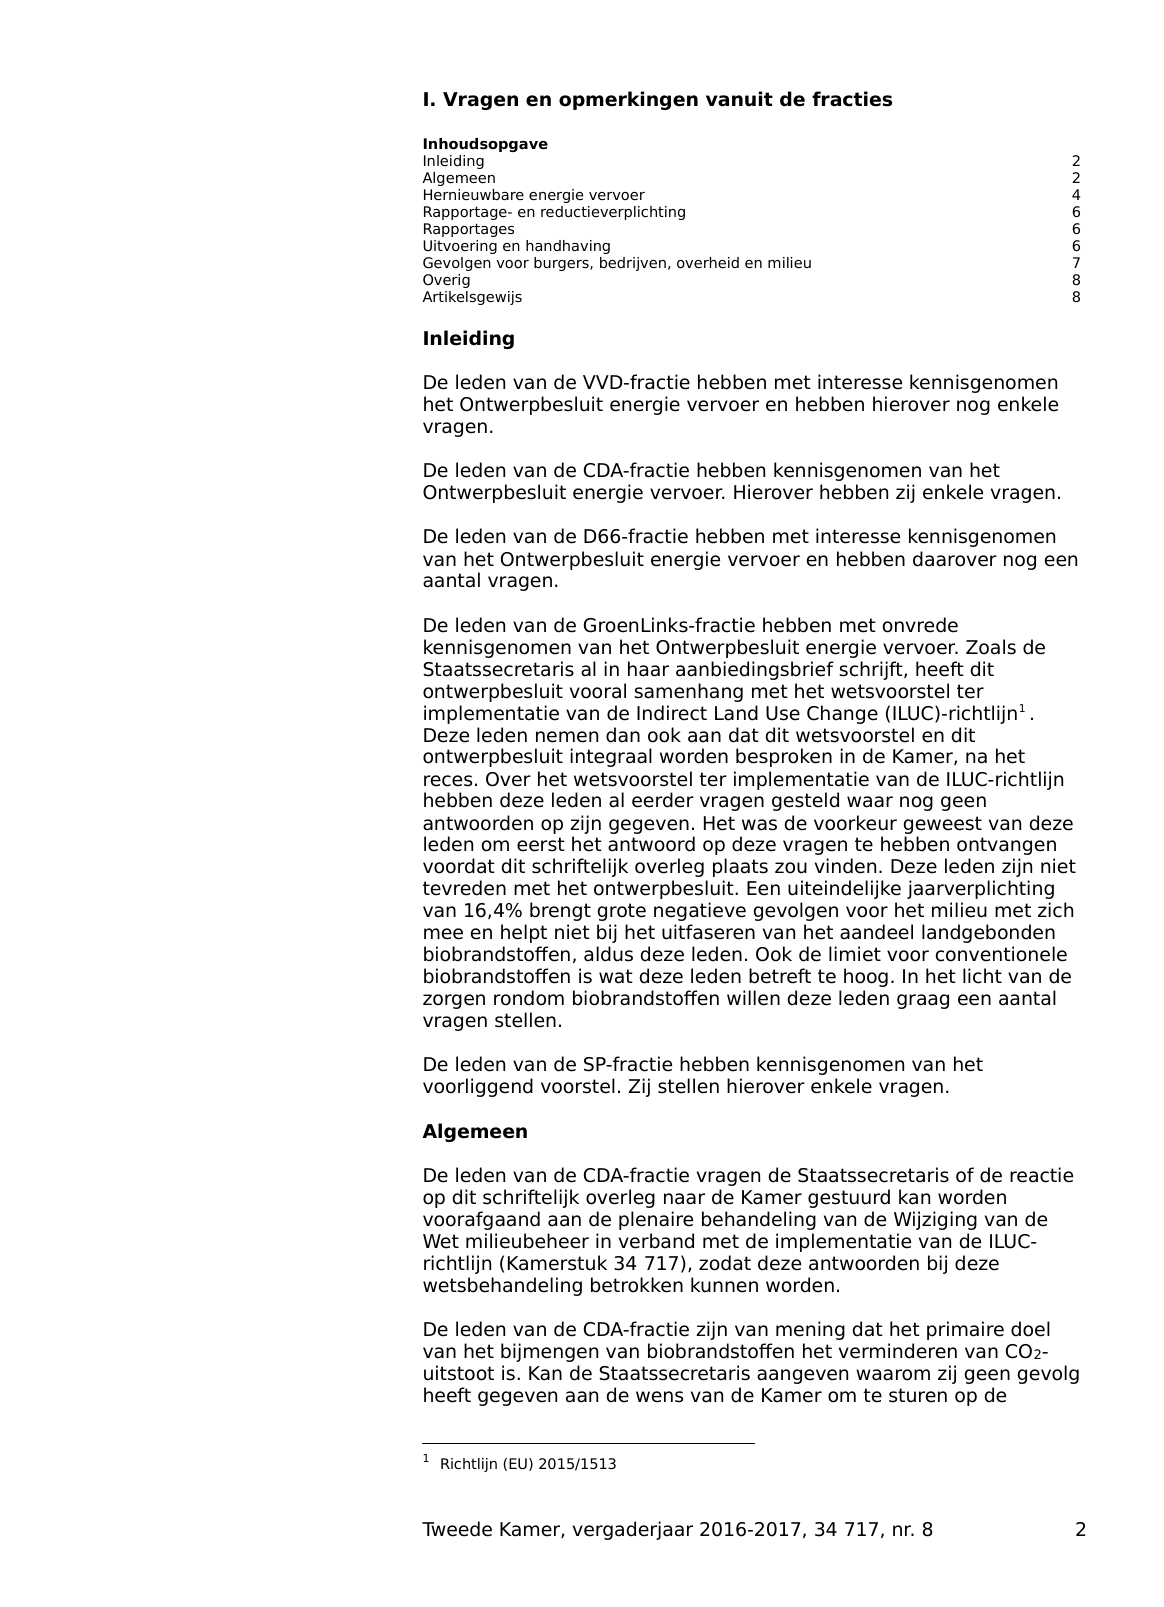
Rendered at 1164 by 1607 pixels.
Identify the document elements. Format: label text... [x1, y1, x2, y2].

table_header Inhoudsopgave [422, 136, 1013, 153]
text De leden van de GroenLinks-fractie hebben met onvrede kennisgenomen van het Ontwerpbesluit energie vervoer. Zoals de Staatssecretaris al in haar aanbiedingsbrief schrijft, heeft dit ontwerpbesluit vooral samenhang met het wetsvoorstel ter implementatie van de Indirect Land Use Change (ILUC)-richtlijn. Deze leden nemen dan ook aan dat dit wetsvoorstel en dit ontwerpbesluit integraal worden besproken in de Kamer, na het reces. Over het wetsvoorstel ter implementatie van de ILUC-richtlijn hebben deze leden al eerder vragen gesteld waar nog geen antwoorden op zijn gegeven. Het was de voorkeur geweest van deze leden om eerst het antwoord op deze vragen te hebben ontvangen voordat dit schriftelijk overleg plaats zou vinden. Deze leden zijn niet tevreden met het ontwerpbesluit. Een uiteindelijke jaarverplichting van 16,4% brengt grote negatieve gevolgen voor het milieu met zich mee en helpt niet bij het uitfaseren van het aandeel landgebonden biobrandstoffen, aldus deze leden. Ook de limiet voor conventionele biobrandstoffen is wat deze leden betreft te hoog. In het licht van de zorgen rondom biobrandstoffen willen deze leden graag een aantal vragen stellen. [422, 614, 1087, 1032]
table_header [1013, 136, 1087, 153]
text De leden van de D66-fractie hebben met interesse kennisgenomen van het Ontwerpbesluit energie vervoer en hebben daarover nog een aantal vragen. [422, 526, 1087, 592]
table_cell 6 [1013, 238, 1087, 255]
table_cell Rapportage- en reductieverplichting [422, 204, 1013, 221]
table_cell 7 [1013, 255, 1087, 272]
table_cell Hernieuwbare energie vervoer [422, 187, 1013, 204]
text De leden van de CDA-fractie vragen de Staatssecretaris of de reactie op dit schriftelijk overleg naar de Kamer gestuurd kan worden voorafgaand aan de plenaire behandeling van de Wijziging van de Wet milieubeheer in verband met de implementatie van de ILUC-richtlijn (Kamerstuk 34 717), zodat deze antwoorden bij deze wetsbehandeling betrokken kunnen worden. [422, 1165, 1087, 1297]
text De leden van de CDA-fractie hebben kennisgenomen van het Ontwerpbesluit energie vervoer. Hierover hebben zij enkele vragen. [422, 460, 1087, 504]
text De leden van de SP-fractie hebben kennisgenomen van het voorliggend voorstel. Zij stellen hierover enkele vragen. [422, 1054, 1087, 1098]
table_cell 8 [1013, 272, 1087, 289]
table_cell Algemeen [422, 170, 1013, 187]
table_cell Inleiding [422, 153, 1013, 170]
table_cell 6 [1013, 204, 1087, 221]
subtitle Algemeen [422, 1121, 1087, 1142]
table_cell 8 [1013, 289, 1087, 306]
subtitle I. Vragen en opmerkingen vanuit de fracties [422, 89, 1087, 111]
table_cell Gevolgen voor burgers, bedrijven, overheid en milieu [422, 255, 1013, 272]
text De leden van de CDA-fractie zijn van mening dat het primaire doel van het bijmengen van biobrandstoffen het verminderen van CO2-uitstoot is. Kan de Staatssecretaris aangeven waarom zij geen gevolg heeft gegeven aan de wens van de Kamer om te sturen op de [422, 1319, 1087, 1407]
table_cell Uitvoering en handhaving [422, 238, 1013, 255]
table_cell 6 [1013, 221, 1087, 238]
table_cell 2 [1013, 170, 1087, 187]
table_cell Rapportages [422, 221, 1013, 238]
table_cell 2 [1013, 153, 1087, 170]
table_cell Artikelsgewijs [422, 289, 1013, 306]
text Richtlijn (EU) 2015/1513 [422, 1452, 1087, 1474]
table_cell 4 [1013, 187, 1087, 204]
text De leden van de VVD-fractie hebben met interesse kennisgenomen het Ontwerpbesluit energie vervoer en hebben hierover nog enkele vragen. [422, 372, 1087, 438]
table_cell Overig [422, 272, 1013, 289]
subtitle Inleiding [422, 328, 1087, 350]
